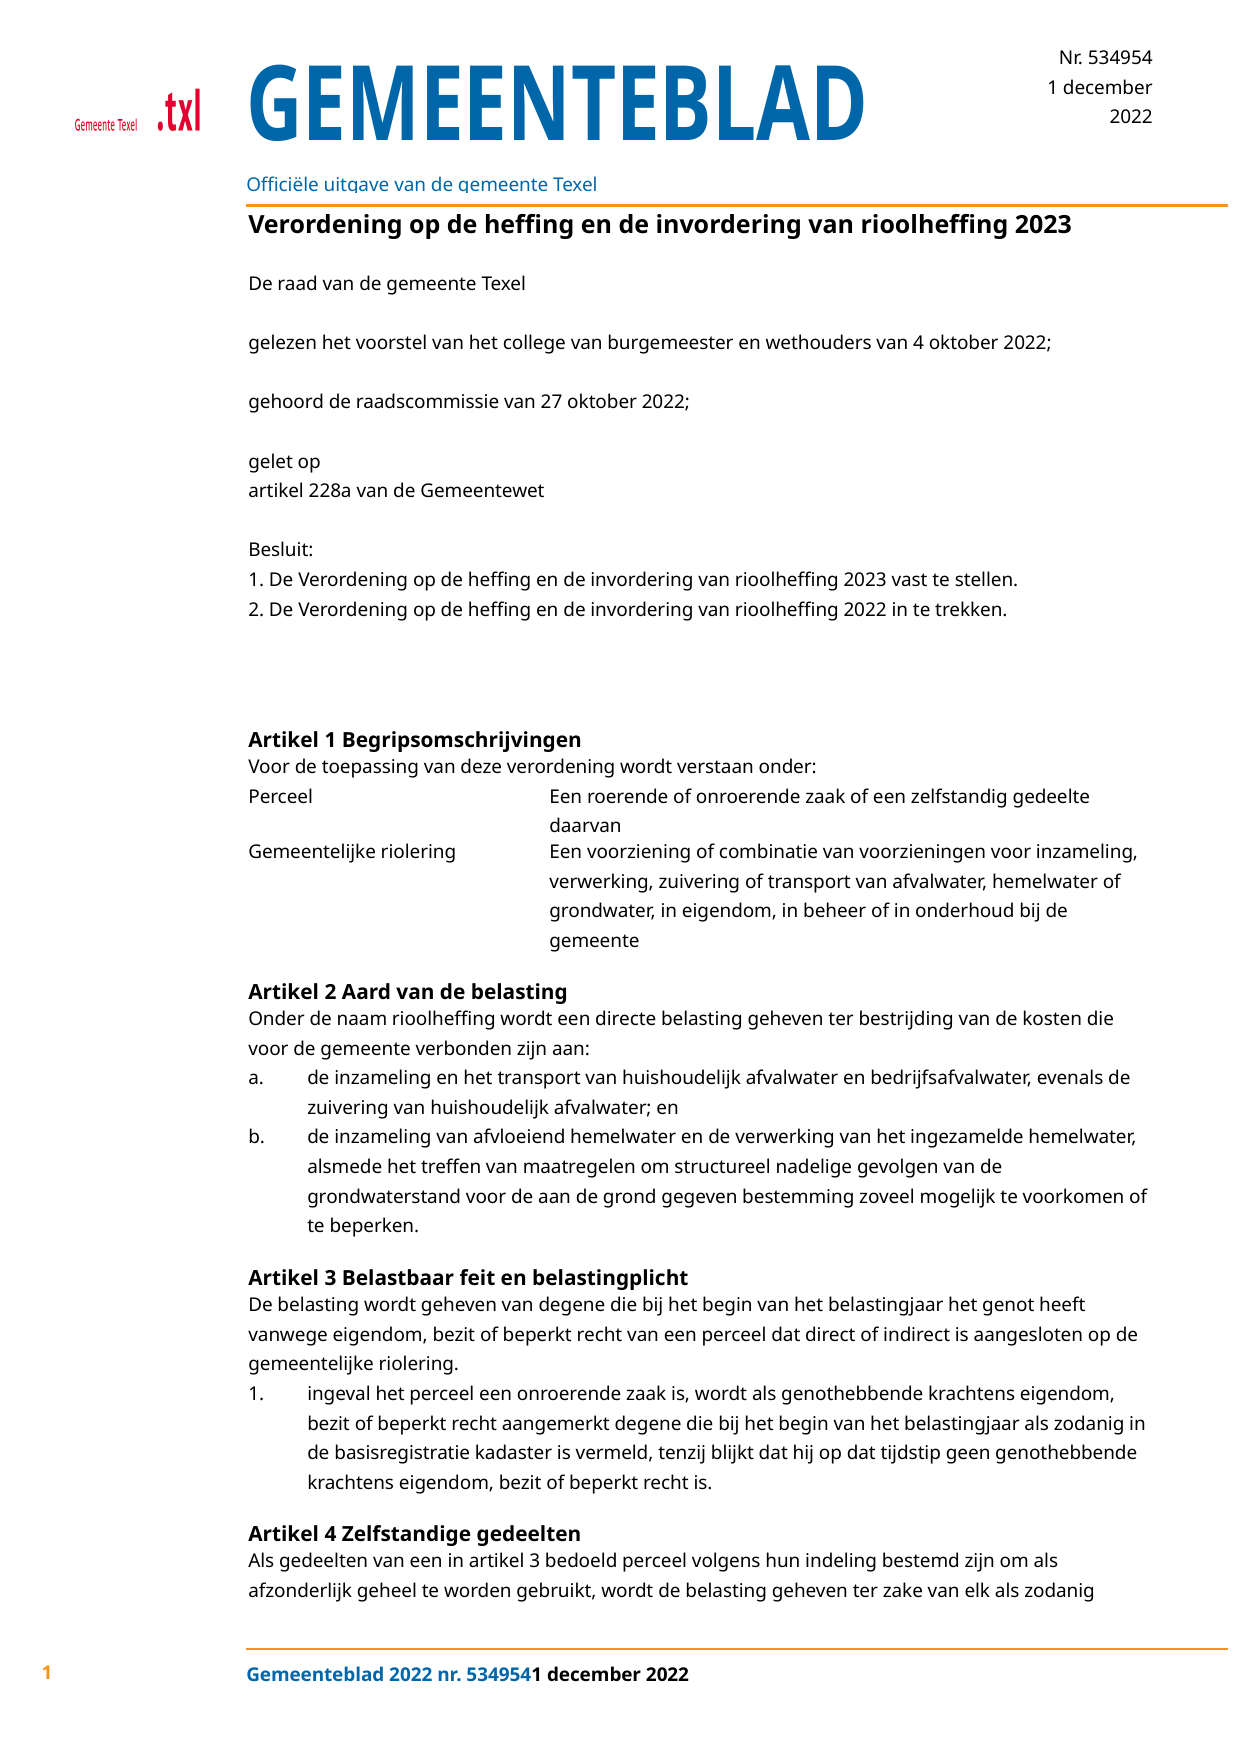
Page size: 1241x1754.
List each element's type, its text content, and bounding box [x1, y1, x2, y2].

text gelezen het voorstel van het college van burgemeester en wethouders van 4 oktober 2022; [248, 329, 1152, 355]
text gehoord de raadscommissie van 27 oktober 2022; [248, 389, 1152, 414]
text De belasting wordt geheven van degene die bij het begin van het belastingjaar het genot heeft vanwege eigendom, bezit of beperkt recht van een perceel dat direct of indirect is aangesloten op de gemeentelijke riolering. [248, 1291, 1152, 1376]
text Artikel 3 Belastbaar feit en belastingplicht [248, 1263, 1152, 1291]
table_cell Een voorziening of combinatie van voorzieningen voor inzameling, verwerking, zuivering of transport van afvalwater, hemelwater of grondwater, in eigendom, in beheer of in onderhoud bij de gemeente [549, 839, 1152, 953]
text 1. De Verordening op de heffing en de invordering van rioolheffing 2023 vast te stellen. [248, 566, 1152, 592]
text Besluit: [248, 537, 1152, 562]
list de inzameling en het transport van huishoudelijk afvalwater en bedrijfsafvalwater, evenals de zuivering van huishoudelijk afvalwater; en [248, 1064, 1152, 1120]
text De raad van de gemeente Texel [248, 270, 1152, 296]
text Verordening op de heffing en de invordering van rioolheffing 2023 [248, 207, 1152, 241]
list de inzameling van afvloeiend hemelwater en de verwerking van het ingezamelde hemelwater, alsmede het treffen van maatregelen om structureel nadelige gevolgen van de grondwaterstand voor de aan de grond gegeven bestemming zoveel mogelijk te voorkomen of te beperken. [248, 1124, 1152, 1238]
list ingeval het perceel een onroerende zaak is, wordt als genothebbende krachtens eigendom, bezit of beperkt recht aangemerkt degene die bij het begin van het belastingjaar als zodanig in de basisregistratie kadaster is vermeld, tenzij blijkt dat hij op dat tijdstip geen genothebbende krachtens eigendom, bezit of beperkt recht is. [248, 1380, 1152, 1494]
text Voor de toepassing van deze verordening wordt verstaan onder: [248, 753, 1152, 779]
text gelet op [248, 448, 1152, 473]
text Onder de naam rioolheffing wordt een directe belasting geheven ter bestrijding van de kosten die voor de gemeente verbonden zijn aan: [248, 1005, 1152, 1061]
table_header Een roerende of onroerende zaak of een zelfstandig gedeelte daarvan [549, 783, 1152, 838]
picture [41, 47, 231, 172]
text Artikel 1 Begripsomschrijvingen [248, 725, 1152, 753]
text Als gedeelten van een in artikel 3 bedoeld perceel volgens hun indeling bestemd zijn om als afzonderlijk geheel te worden gebruikt, wordt de belasting geheven ter zake van elk als zodanig [248, 1548, 1152, 1603]
text 2. De Verordening op de heffing en de invordering van rioolheffing 2022 in te trekken. [248, 596, 1152, 621]
text Artikel 2 Aard van de belasting [248, 977, 1152, 1005]
text artikel 228a van de Gemeentewet [248, 477, 1152, 503]
table_header Perceel [248, 783, 549, 838]
text Artikel 4 Zelfstandige gedeelten [248, 1519, 1152, 1548]
table_cell Gemeentelijke riolering [248, 839, 549, 953]
